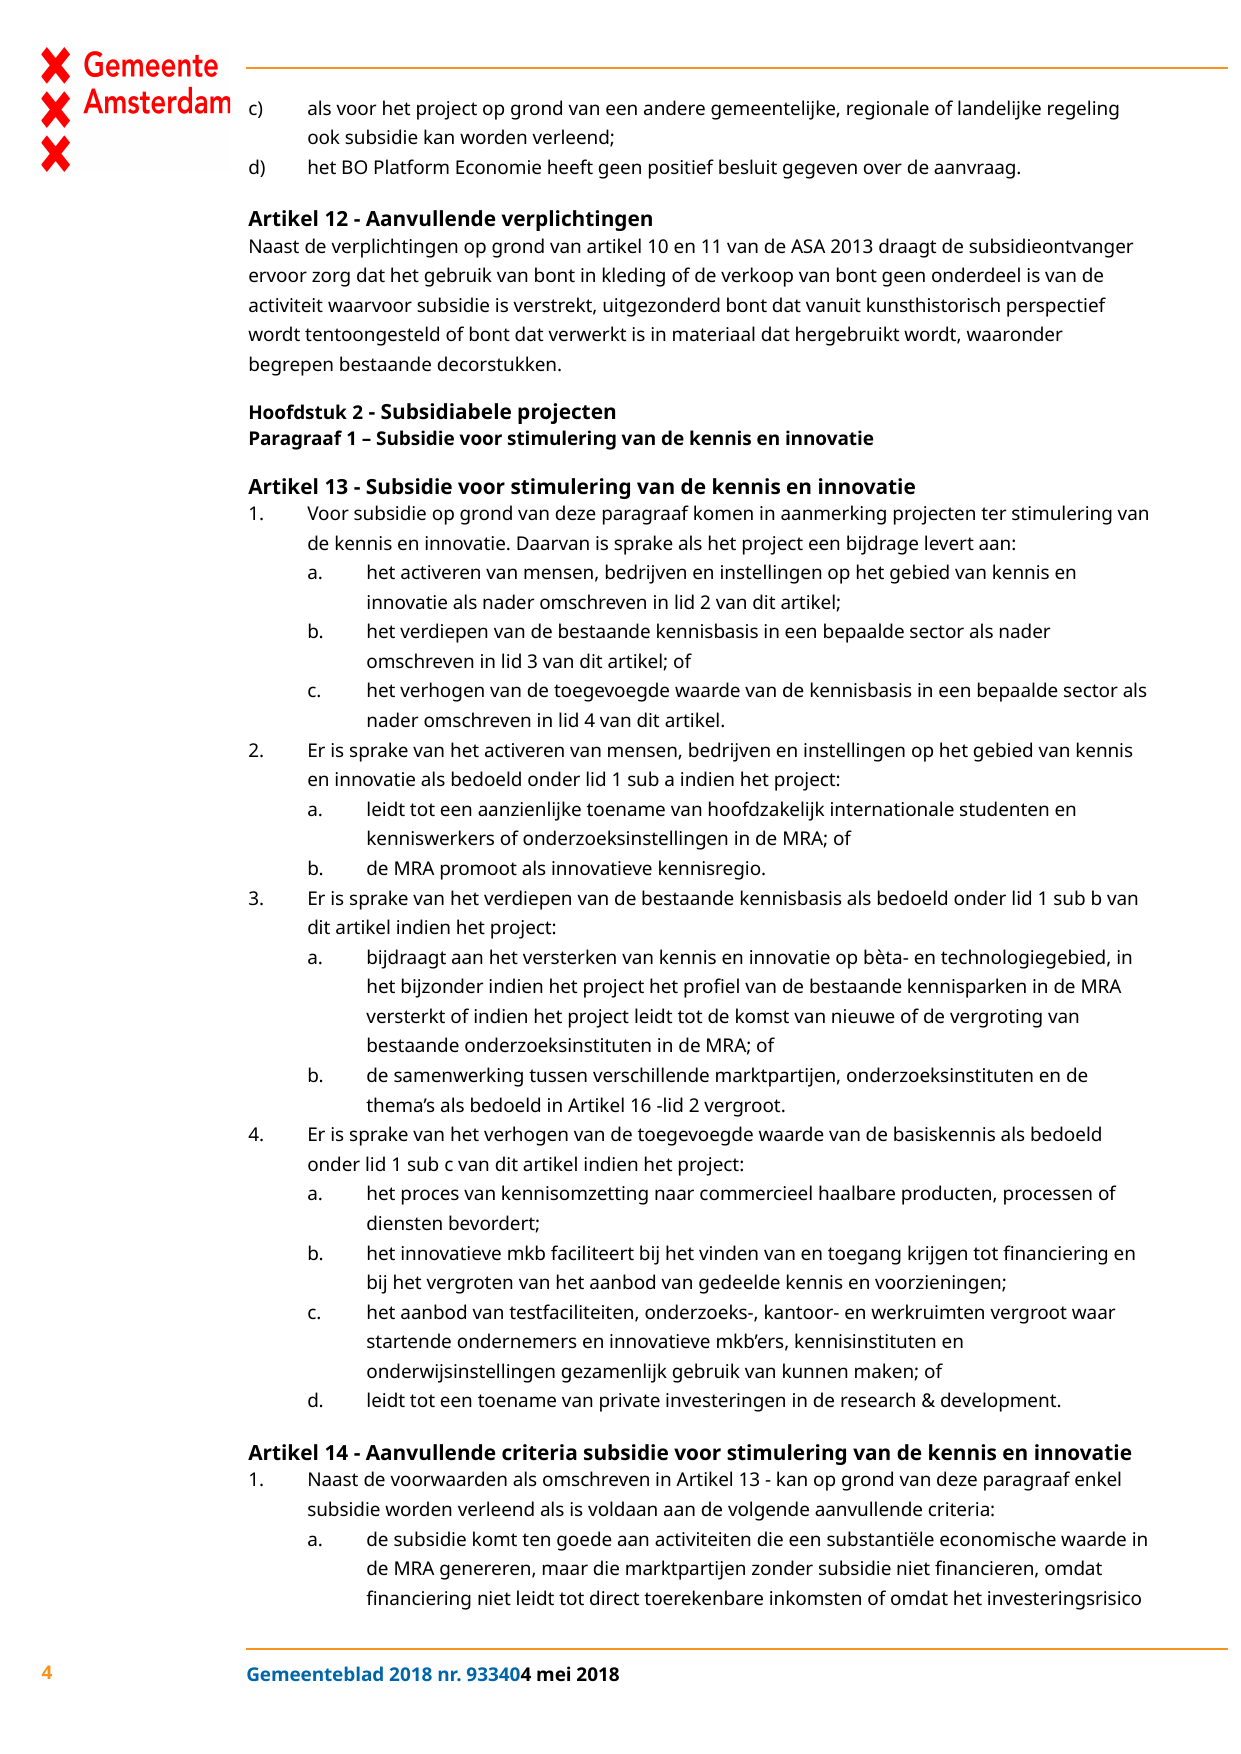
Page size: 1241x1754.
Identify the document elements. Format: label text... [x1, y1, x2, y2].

list de subsidie komt ten goede aan activiteiten die een substantiële economische waarde in de MRA genereren, maar die marktpartijen zonder subsidie niet financieren, omdat financiering niet leidt tot direct toerekenbare inkomsten of omdat het investeringsrisico [307, 1526, 1152, 1611]
list leidt tot een toename van private investeringen in de research & development. [307, 1388, 1152, 1413]
list de MRA promoot als innovatieve kennisregio. [307, 855, 1152, 881]
list Naast de voorwaarden als omschreven in Artikel 13 - kan op grond van deze paragraaf enkel subsidie worden verleend als is voldaan aan de volgende aanvullende criteria: [248, 1467, 1152, 1522]
text Hoofdstuk 2 - Subsidiabele projecten [248, 397, 1152, 425]
list Er is sprake van het activeren van mensen, bedrijven en instellingen op het gebied van kennis en innovatie als bedoeld onder lid 1 sub a indien het project: [248, 737, 1152, 792]
list bijdraagt aan het versterken van kennis en innovatie op bèta- en technologiegebied, in het bijzonder indien het project het profiel van de bestaande kennisparken in de MRA versterkt of indien het project leidt tot de komst van nieuwe of de vergroting van bestaande onderzoeksinstituten in de MRA; of [307, 944, 1152, 1058]
text Artikel 14 - Aanvullende criteria subsidie voor stimulering van de kennis en innovatie [248, 1438, 1152, 1467]
list leidt tot een aanzienlijke toename van hoofdzakelijk internationale studenten en kenniswerkers of onderzoeksinstellingen in de MRA; of [307, 796, 1152, 851]
text Artikel 12 - Aanvullende verplichtingen [248, 204, 1152, 233]
text Paragraaf 1 – Subsidie voor stimulering van de kennis en innovatie [248, 425, 1152, 451]
list het BO Platform Economie heeft geen positief besluit gegeven over de aanvraag. [248, 154, 1152, 180]
text Naast de verplichtingen op grond van artikel 10 en 11 van de ASA 2013 draagt de subsidieontvanger ervoor zorg dat het gebruik van bont in kleding of de verkoop van bont geen onderdeel is van de activiteit waarvoor subsidie is verstrekt, uitgezonderd bont dat vanuit kunsthistorisch perspectief wordt tentoongesteld of bont dat verwerkt is in materiaal dat hergebruikt wordt, waaronder begrepen bestaande decorstukken. [248, 233, 1152, 377]
list het aanbod van testfaciliteiten, onderzoeks-, kantoor- en werkruimten vergroot waar startende ondernemers en innovatieve mkb’ers, kennisinstituten en onderwijsinstellingen gezamenlijk gebruik van kunnen maken; of [307, 1299, 1152, 1384]
list het activeren van mensen, bedrijven en instellingen op het gebied van kennis en innovatie als nader omschreven in lid 2 van dit artikel; [307, 559, 1152, 615]
list Er is sprake van het verhogen van de toegevoegde waarde van de basiskennis als bedoeld onder lid 1 sub c van dit artikel indien het project: [248, 1121, 1152, 1177]
list Er is sprake van het verdiepen van de bestaande kennisbasis als bedoeld onder lid 1 sub b van dit artikel indien het project: [248, 885, 1152, 940]
list het innovatieve mkb faciliteert bij het vinden van en toegang krijgen tot financiering en bij het vergroten van het aanbod van gedeelde kennis en voorzieningen; [307, 1240, 1152, 1295]
list de samenwerking tussen verschillende marktpartijen, onderzoeksinstituten en de thema’s als bedoeld in Artikel 16 -lid 2 vergroot. [307, 1062, 1152, 1118]
list het verdiepen van de bestaande kennisbasis in een bepaalde sector als nader omschreven in lid 3 van dit artikel; of [307, 618, 1152, 674]
list het verhogen van de toegevoegde waarde van de kennisbasis in een bepaalde sector als nader omschreven in lid 4 van dit artikel. [307, 678, 1152, 733]
list het proces van kennisomzetting naar commercieel haalbare producten, processen of diensten bevordert; [307, 1181, 1152, 1236]
list als voor het project op grond van een andere gemeentelijke, regionale of landelijke regeling ook subsidie kan worden verleend; [248, 95, 1152, 150]
picture [41, 47, 231, 172]
text Artikel 13 - Subsidie voor stimulering van de kennis en innovatie [248, 472, 1152, 500]
list Voor subsidie op grond van deze paragraaf komen in aanmerking projecten ter stimulering van de kennis en innovatie. Daarvan is sprake als het project een bijdrage levert aan: [248, 500, 1152, 556]
